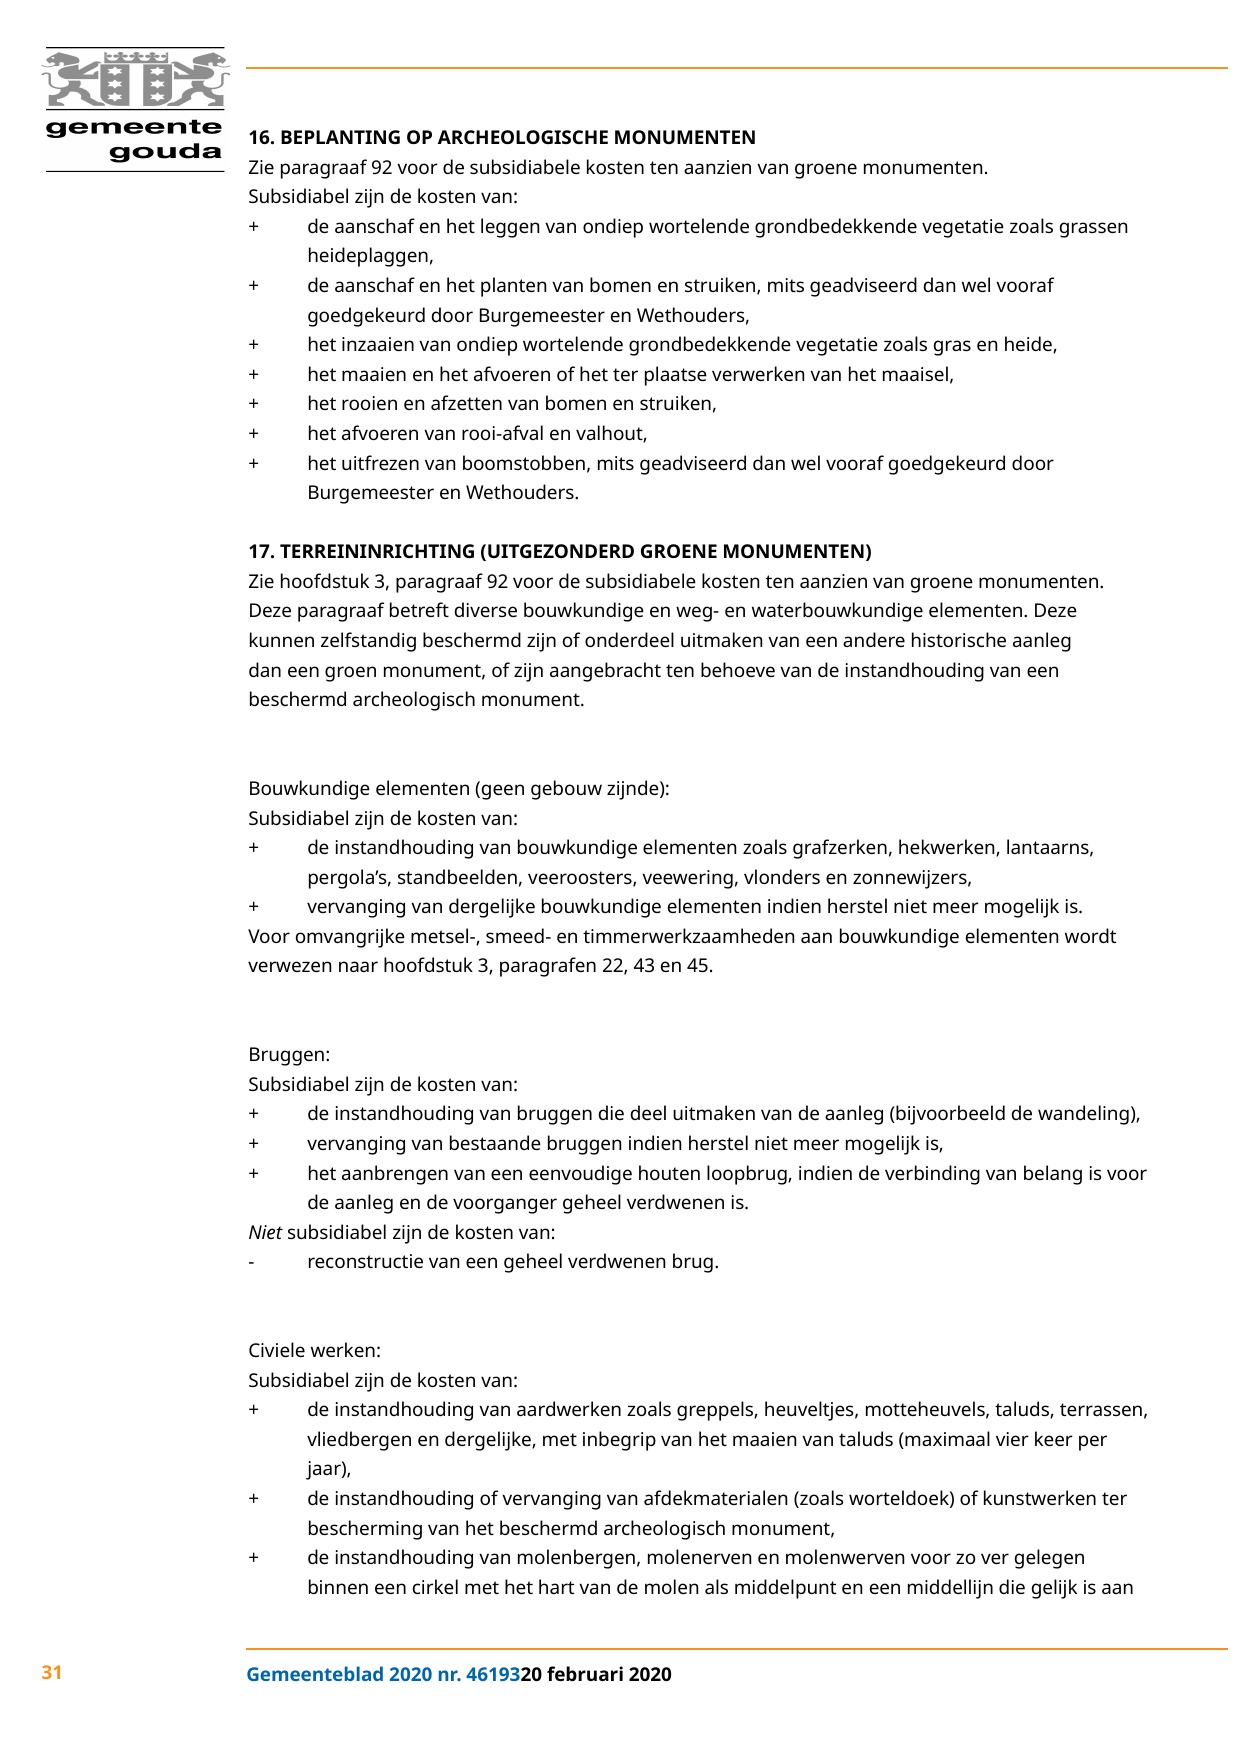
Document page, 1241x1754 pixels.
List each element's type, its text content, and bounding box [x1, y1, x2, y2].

text beschermd archeologisch monument. [248, 686, 1152, 712]
text Zie paragraaf 92 voor de subsidiabele kosten ten aanzien van groene monumenten. [248, 154, 1152, 180]
list de instandhouding of vervanging van afdekmaterialen (zoals worteldoek) of kunstwerken ter bescherming van het beschermd archeologisch monument, [248, 1485, 1152, 1541]
list de instandhouding van aardwerken zoals greppels, heuveltjes, motteheuvels, taluds, terrassen, vliedbergen en dergelijke, met inbegrip van het maaien van taluds (maximaal vier keer per jaar), [248, 1396, 1152, 1481]
text Voor omvangrijke metsel-, smeed- en timmerwerkzaamheden aan bouwkundige elementen wordt verwezen naar hoofdstuk 3, paragrafen 22, 43 en 45. [248, 923, 1152, 978]
list de instandhouding van bouwkundige elementen zoals grafzerken, hekwerken, lantaarns, pergola’s, standbeelden, veeroosters, veewering, vlonders en zonnewijzers, [248, 834, 1152, 890]
text Subsidiabel zijn de kosten van: [248, 805, 1152, 831]
list het inzaaien van ondiep wortelende grondbedekkende vegetatie zoals gras en heide, [248, 331, 1152, 357]
list reconstructie van een geheel verdwenen brug. [248, 1248, 1152, 1274]
text Niet subsidiabel zijn de kosten van: [248, 1219, 1152, 1245]
list het maaien en het afvoeren of het ter plaatse verwerken van het maaisel, [248, 361, 1152, 387]
list de instandhouding van bruggen die deel uitmaken van de aanleg (bijvoorbeeld de wandeling), [248, 1101, 1152, 1126]
list de instandhouding van molenbergen, molenerven en molenwerven voor zo ver gelegen binnen een cirkel met het hart van de molen als middelpunt en een middellijn die gelijk is aan [248, 1544, 1152, 1600]
list de aanschaf en het leggen van ondiep wortelende grondbedekkende vegetatie zoals grassen heideplaggen, [248, 213, 1152, 268]
list vervanging van dergelijke bouwkundige elementen indien herstel niet meer mogelijk is. [248, 893, 1152, 919]
text 16. BEPLANTING OP ARCHEOLOGISCHE MONUMENTEN [248, 124, 1152, 150]
picture [41, 47, 231, 172]
list het rooien en afzetten van bomen en struiken, [248, 391, 1152, 416]
text 17. TERREININRICHTING (UITGEZONDERD GROENE MONUMENTEN) [248, 538, 1152, 564]
text Subsidiabel zijn de kosten van: [248, 1367, 1152, 1393]
text Subsidiabel zijn de kosten van: [248, 183, 1152, 209]
list vervanging van bestaande bruggen indien herstel niet meer mogelijk is, [248, 1130, 1152, 1156]
text Deze paragraaf betreft diverse bouwkundige en weg- en waterbouwkundige elementen. Deze [248, 598, 1152, 623]
text kunnen zelfstandig beschermd zijn of onderdeel uitmaken van een andere historische aanleg [248, 627, 1152, 653]
text Bruggen: [248, 1041, 1152, 1067]
text Subsidiabel zijn de kosten van: [248, 1071, 1152, 1097]
list de aanschaf en het planten van bomen en struiken, mits geadviseerd dan wel vooraf goedgekeurd door Burgemeester en Wethouders, [248, 272, 1152, 328]
text Bouwkundige elementen (geen gebouw zijnde): [248, 775, 1152, 801]
text Zie hoofdstuk 3, paragraaf 92 voor de subsidiabele kosten ten aanzien van groene monumenten. [248, 568, 1152, 594]
text dan een groen monument, of zijn aangebracht ten behoeve van de instandhouding van een [248, 657, 1152, 683]
list het uitfrezen van boomstobben, mits geadviseerd dan wel vooraf goedgekeurd door Burgemeester en Wethouders. [248, 450, 1152, 505]
text Civiele werken: [248, 1337, 1152, 1363]
list het aanbrengen van een eenvoudige houten loopbrug, indien de verbinding van belang is voor de aanleg en de voorganger geheel verdwenen is. [248, 1160, 1152, 1215]
list het afvoeren van rooi-afval en valhout, [248, 420, 1152, 446]
